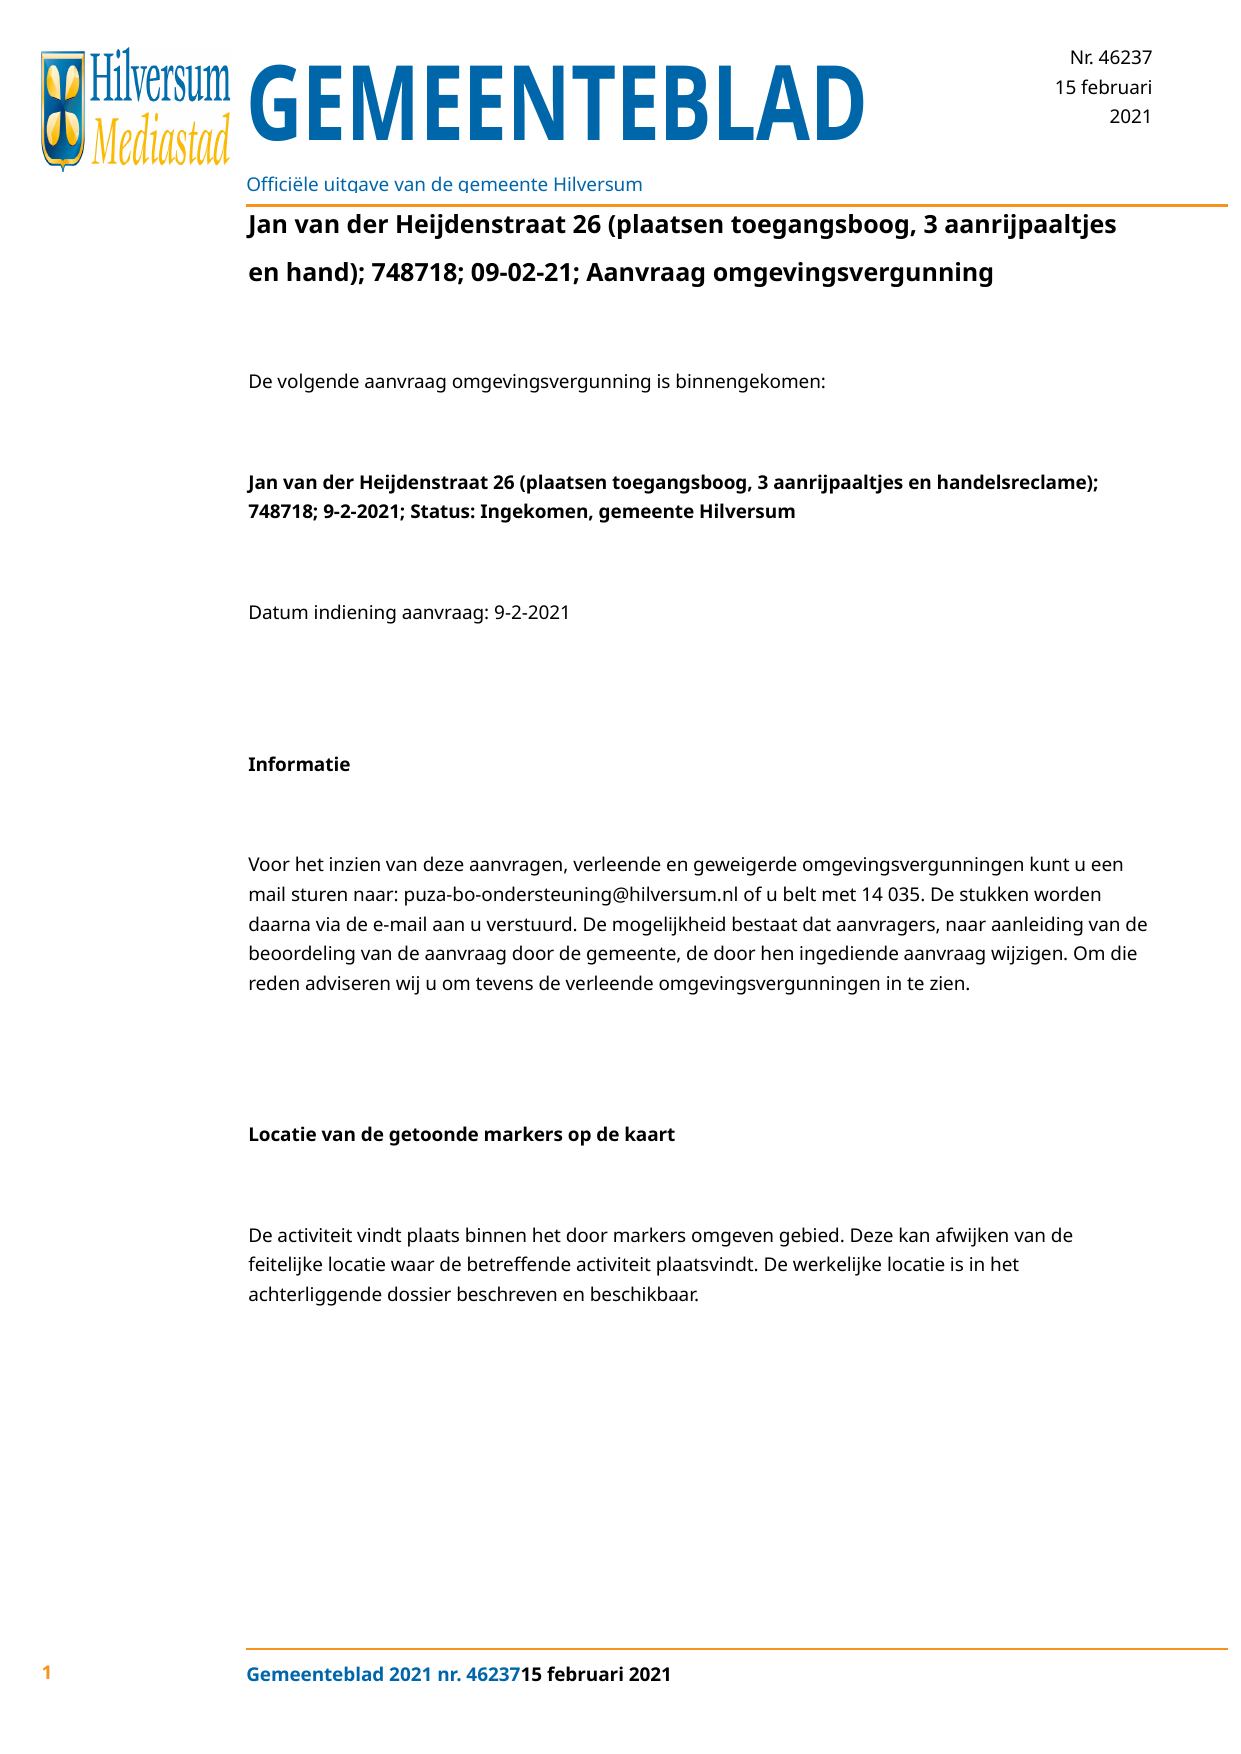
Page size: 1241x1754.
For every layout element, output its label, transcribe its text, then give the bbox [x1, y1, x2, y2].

text Jan van der Heijdenstraat 26 (plaatsen toegangsboog, 3 aanrijpaaltjes en hand); 748718; 09-02-21; Aanvraag omgevingsvergunning [248, 207, 1152, 288]
picture [41, 47, 231, 172]
text Informatie [248, 751, 1152, 777]
text De volgende aanvraag omgevingsvergunning is binnengekomen: [248, 368, 1152, 394]
text Jan van der Heijdenstraat 26 (plaatsen toegangsboog, 3 aanrijpaaltjes en handelsreclame); 748718; 9-2-2021; Status: Ingekomen, gemeente Hilversum [248, 469, 1152, 524]
text Voor het inzien van deze aanvragen, verleende en geweigerde omgevingsvergunningen kunt u een mail sturen naar: puza-bo-ondersteuning@hilversum.nl of u belt met 14 035. De stukken worden daarna via de e-mail aan u verstuurd. De mogelijkheid bestaat dat aanvragers, naar aanleiding van de beoordeling van de aanvraag door de gemeente, de door hen ingediende aanvraag wijzigen. Om die reden adviseren wij u om tevens de verleende omgevingsvergunningen in te zien. [248, 852, 1152, 996]
text Datum indiening aanvraag: 9-2-2021 [248, 599, 1152, 625]
text Locatie van de getoonde markers op de kaart [248, 1121, 1152, 1147]
text De activiteit vindt plaats binnen het door markers omgeven gebied. Deze kan afwijken van de feitelijke locatie waar de betreffende activiteit plaatsvindt. De werkelijke locatie is in het achterliggende dossier beschreven en beschikbaar. [248, 1222, 1152, 1307]
